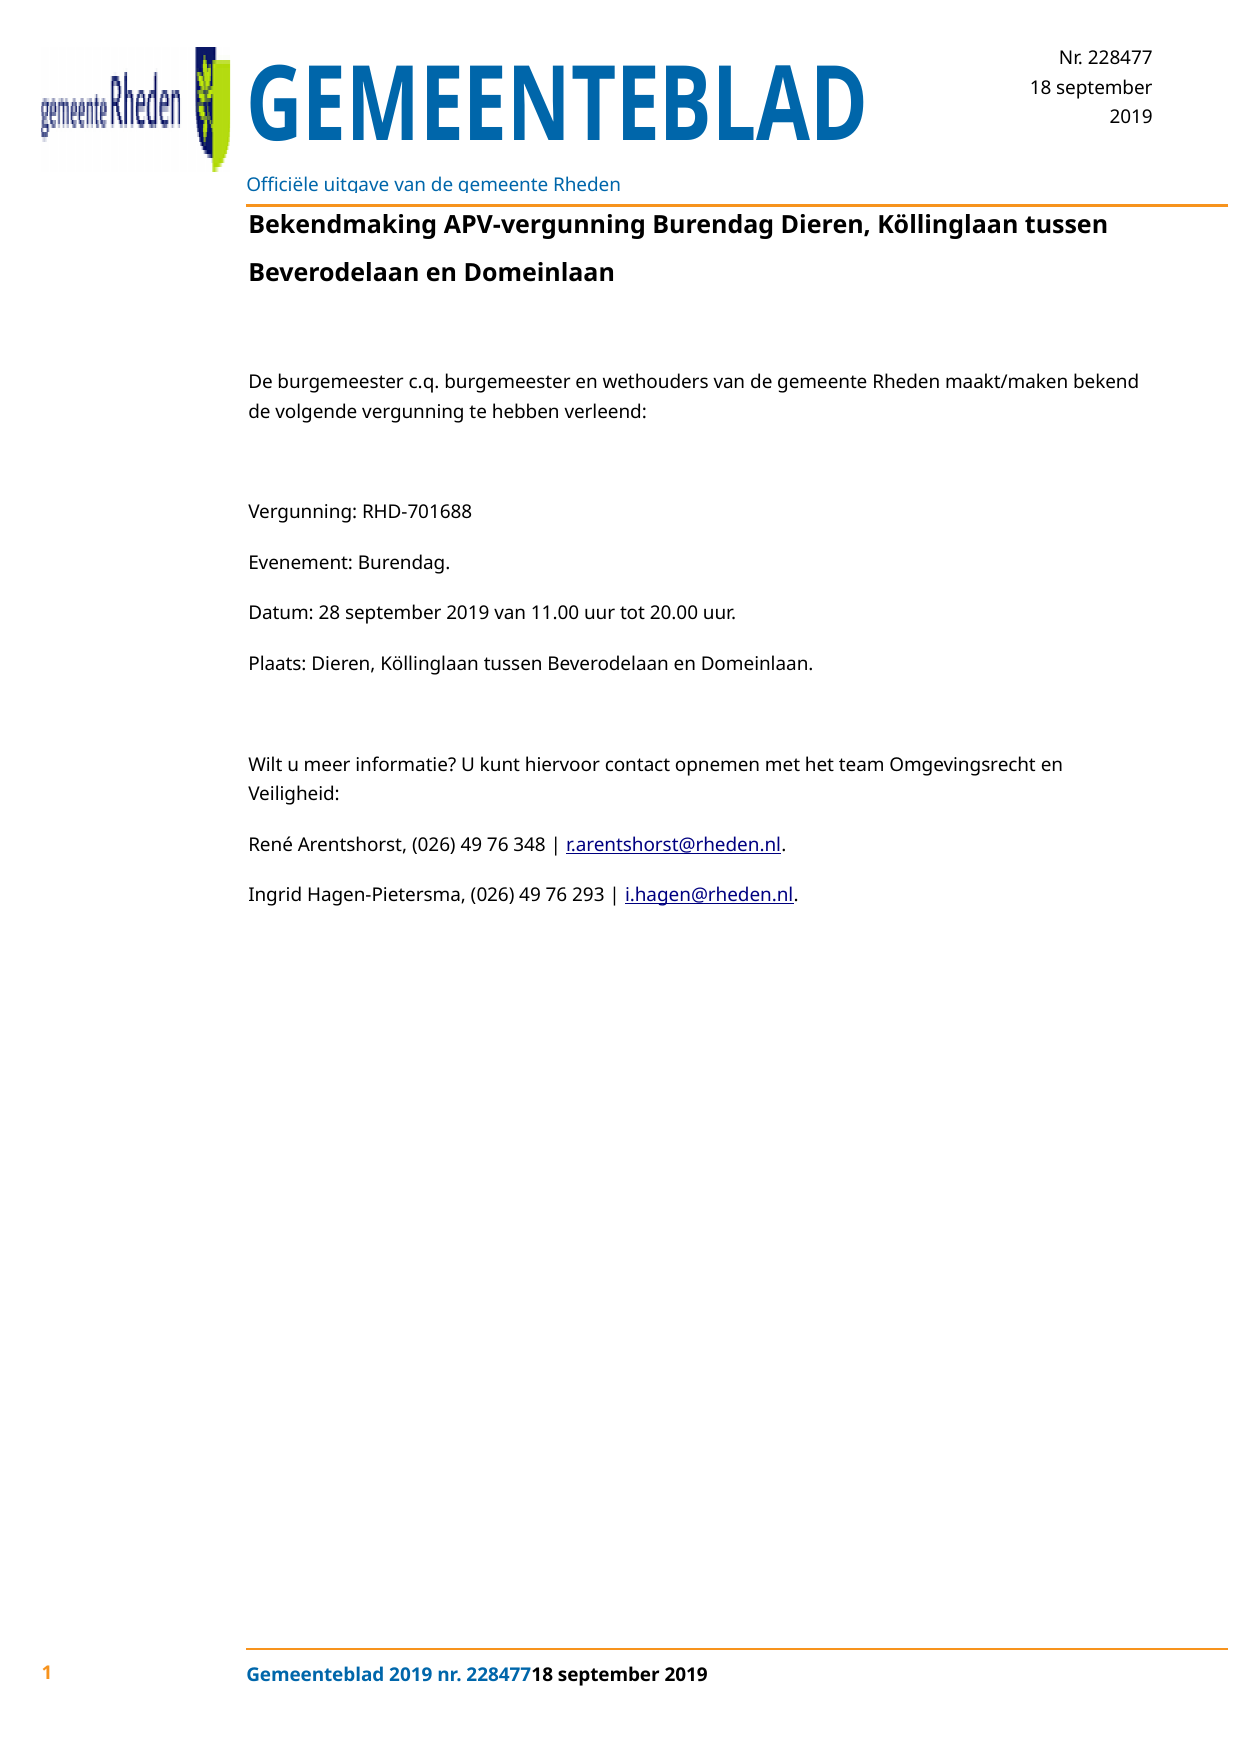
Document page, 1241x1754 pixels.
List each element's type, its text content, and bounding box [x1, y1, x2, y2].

text Wilt u meer informatie? U kunt hiervoor contact opnemen met het team Omgevingsrecht en Veiligheid: [248, 751, 1152, 806]
text Bekendmaking APV-vergunning Burendag Dieren, Köllinglaan tussen Beverodelaan en Domeinlaan [248, 207, 1152, 288]
text Vergunning: RHD-701688 [248, 499, 1152, 524]
text Plaats: Dieren, Köllinglaan tussen Beverodelaan en Domeinlaan. [248, 650, 1152, 676]
text Ingrid Hagen-Pietersma, (026) 49 76 293 | i.hagen@rheden.nl. [248, 881, 1152, 907]
text Datum: 28 september 2019 van 11.00 uur tot 20.00 uur. [248, 599, 1152, 625]
text René Arentshorst, (026) 49 76 348 | r.arentshorst@rheden.nl. [248, 831, 1152, 857]
text Evenement: Burendag. [248, 549, 1152, 575]
picture [41, 47, 231, 172]
text De burgemeester c.q. burgemeester en wethouders van de gemeente Rheden maakt/maken bekend de volgende vergunning te hebben verleend: [248, 368, 1152, 424]
